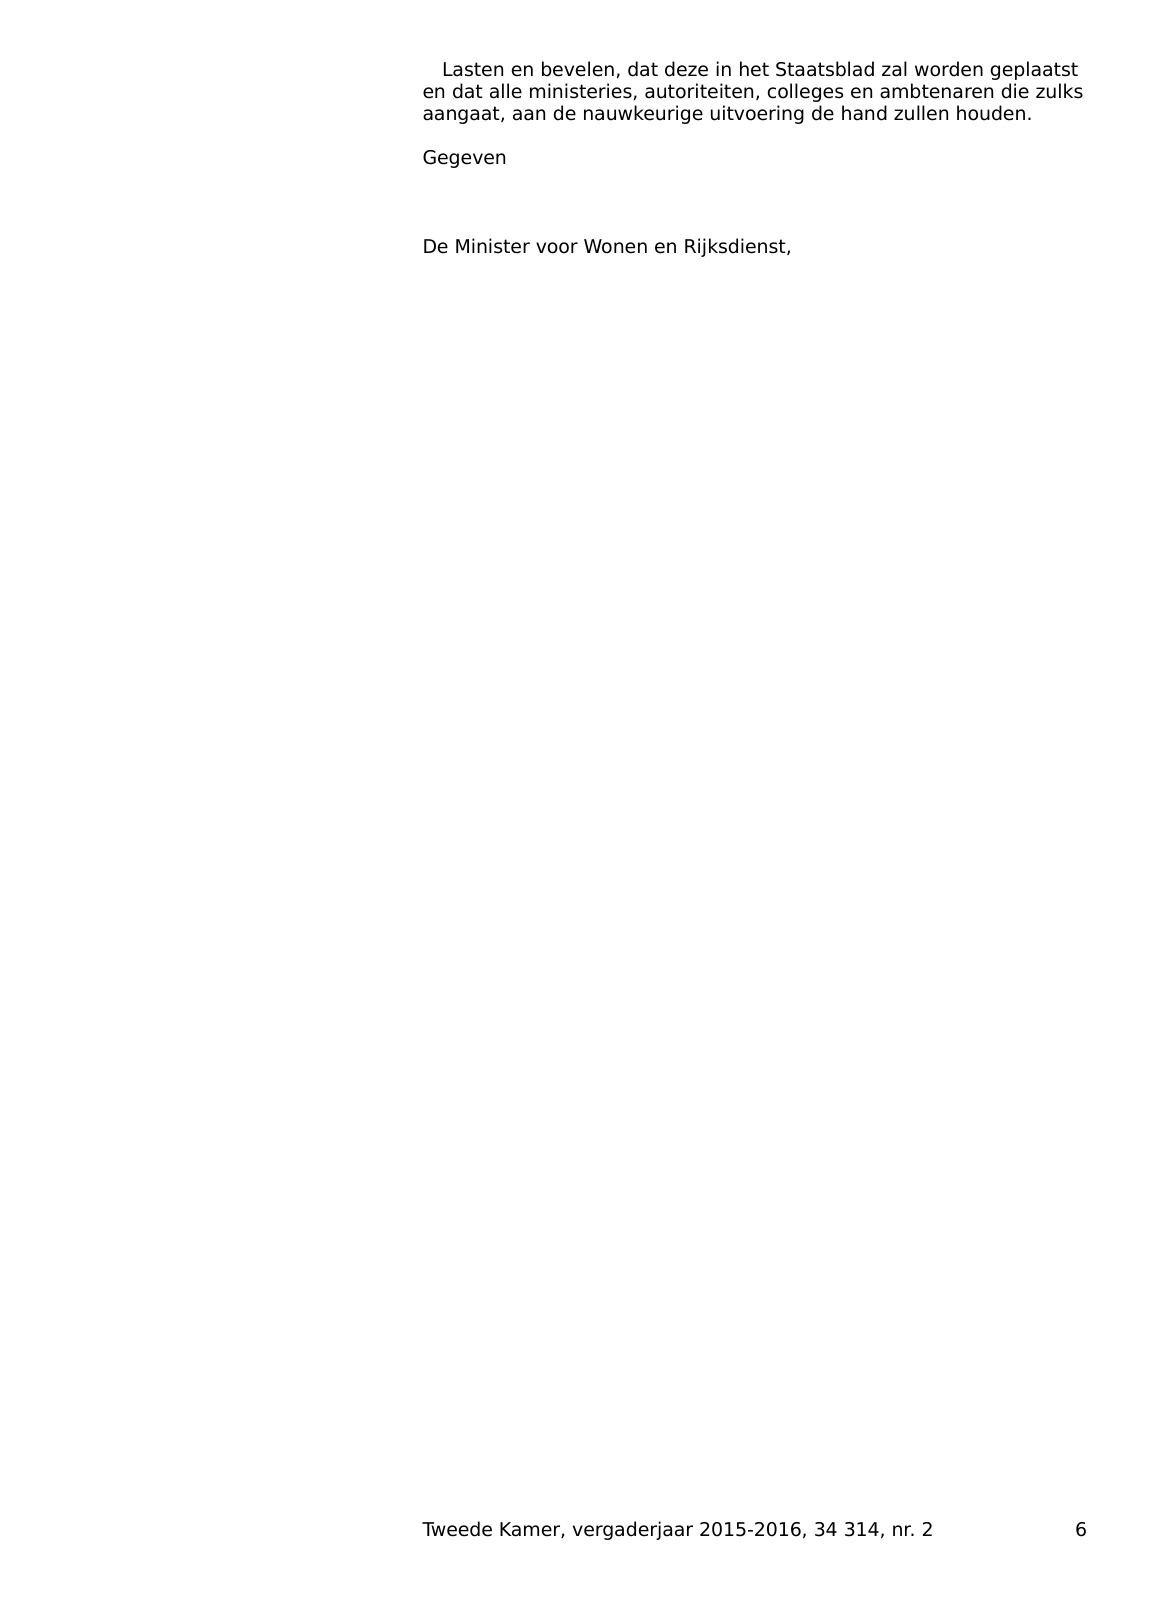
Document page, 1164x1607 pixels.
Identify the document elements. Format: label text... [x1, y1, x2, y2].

text Lasten en bevelen, dat deze in het Staatsblad zal worden geplaatst en dat alle ministeries, autoriteiten, colleges en ambtenaren die zulks aangaat, aan de nauwkeurige uitvoering de hand zullen houden. [422, 59, 1087, 125]
text De Minister voor Wonen en Rijksdienst, [422, 236, 1087, 258]
text Gegeven [422, 147, 1087, 169]
